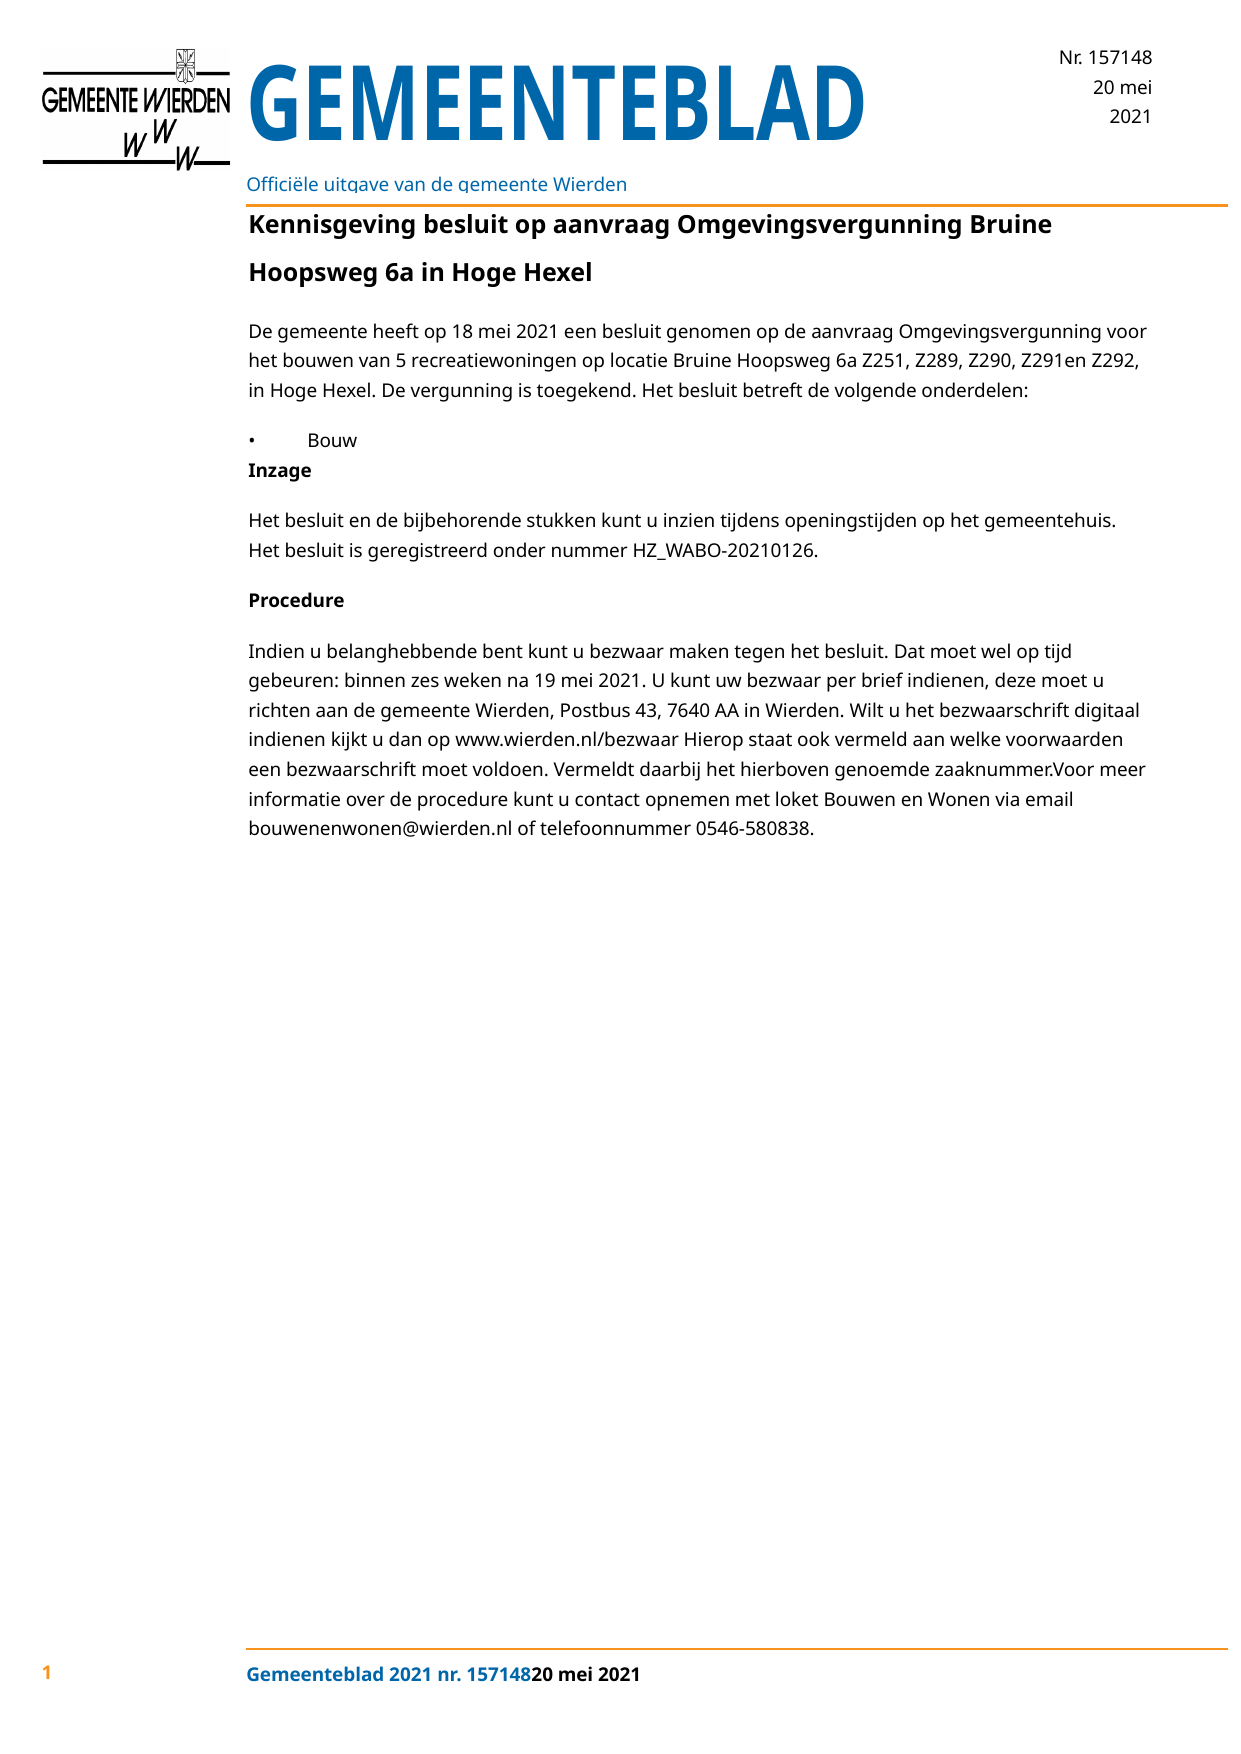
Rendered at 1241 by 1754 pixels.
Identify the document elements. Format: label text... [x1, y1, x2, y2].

list Bouw [248, 427, 1152, 453]
picture [41, 47, 231, 172]
text Inzage [248, 457, 1152, 483]
text Kennisgeving besluit op aanvraag Omgevingsvergunning Bruine Hoopsweg 6a in Hoge Hexel [248, 207, 1152, 288]
text Het besluit en de bijbehorende stukken kunt u inzien tijdens openingstijden op het gemeentehuis. Het besluit is geregistreerd onder nummer HZ_WABO-20210126. [248, 507, 1152, 563]
text De gemeente heeft op 18 mei 2021 een besluit genomen op de aanvraag Omgevingsvergunning voor het bouwen van 5 recreatiewoningen op locatie Bruine Hoopsweg 6a Z251, Z289, Z290, Z291en Z292, in Hoge Hexel. De vergunning is toegekend. Het besluit betreft de volgende onderdelen: [248, 318, 1152, 403]
text Procedure [248, 587, 1152, 613]
text Indien u belanghebbende bent kunt u bezwaar maken tegen het besluit. Dat moet wel op tijd gebeuren: binnen zes weken na 19 mei 2021. U kunt uw bezwaar per brief indienen, deze moet u richten aan de gemeente Wierden, Postbus 43, 7640 AA in Wierden. Wilt u het bezwaarschrift digitaal indienen kijkt u dan op www.wierden.nl/bezwaar Hierop staat ook vermeld aan welke voorwaarden een bezwaarschrift moet voldoen. Vermeldt daarbij het hierboven genoemde zaaknummer.Voor meer informatie over de procedure kunt u contact opnemen met loket Bouwen en Wonen via email bouwenenwonen@wierden.nl of telefoonnummer 0546-580838. [248, 638, 1152, 841]
